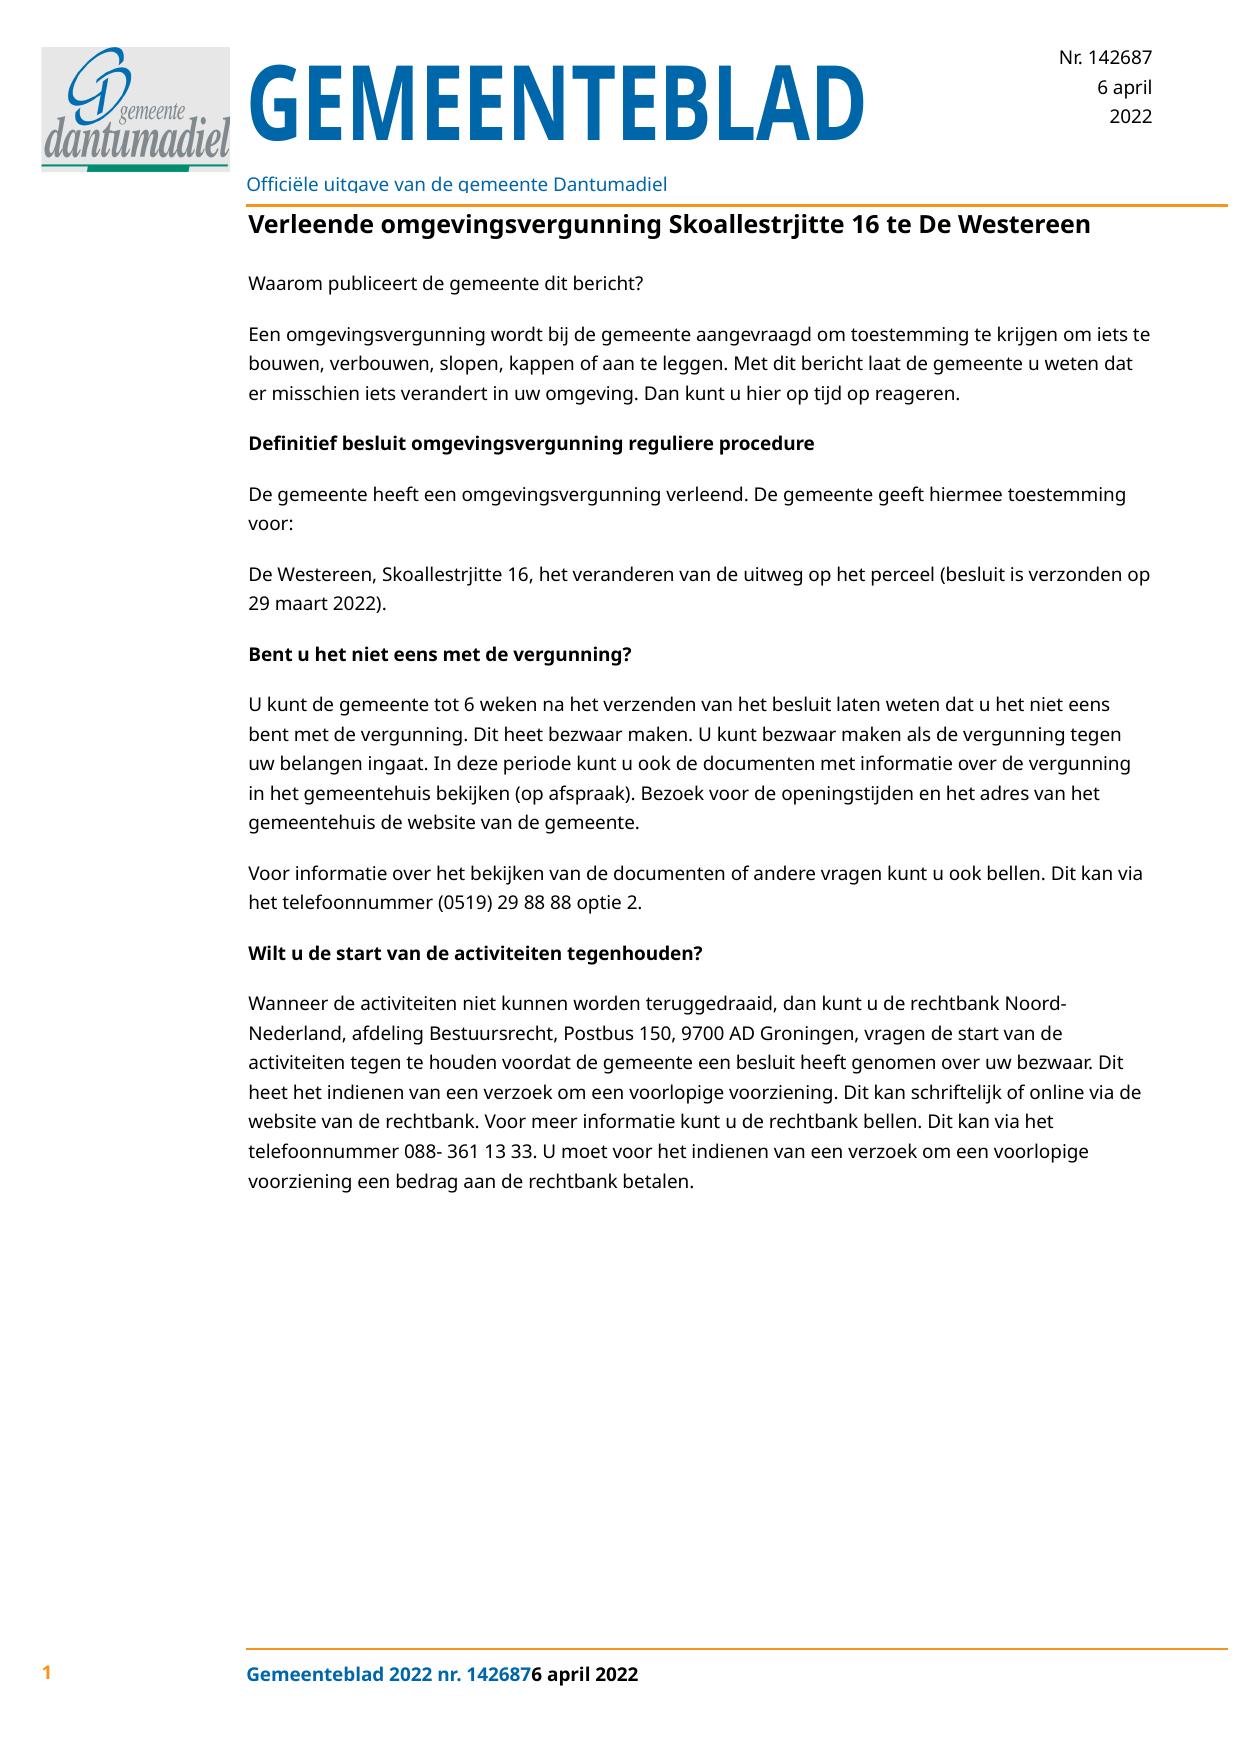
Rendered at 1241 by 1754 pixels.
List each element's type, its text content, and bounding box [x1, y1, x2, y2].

text De gemeente heeft een omgevingsvergunning verleend. De gemeente geeft hiermee toestemming voor: [248, 481, 1152, 536]
picture [41, 47, 231, 172]
text De Westereen, Skoallestrjitte 16, het veranderen van de uitweg op het perceel (besluit is verzonden op 29 maart 2022). [248, 561, 1152, 616]
text Wanneer de activiteiten niet kunnen worden teruggedraaid, dan kunt u de rechtbank Noord-Nederland, afdeling Bestuursrecht, Postbus 150, 9700 AD Groningen, vragen de start van de activiteiten tegen te houden voordat de gemeente een besluit heeft genomen over uw bezwaar. Dit heet het indienen van een verzoek om een voorlopige voorziening. Dit kan schriftelijk of online via de website van de rechtbank. Voor meer informatie kunt u de rechtbank bellen. Dit kan via het telefoonnummer 088- 361 13 33. U moet voor het indienen van een verzoek om een voorlopige voorziening een bedrag aan de rechtbank betalen. [248, 990, 1152, 1193]
text Verleende omgevingsvergunning Skoallestrjitte 16 te De Westereen [248, 207, 1152, 241]
text Voor informatie over het bekijken van de documenten of andere vragen kunt u ook bellen. Dit kan via het telefoonnummer (0519) 29 88 88 optie 2. [248, 860, 1152, 915]
text Een omgevingsvergunning wordt bij de gemeente aangevraagd om toestemming te krijgen om iets te bouwen, verbouwen, slopen, kappen of aan te leggen. Met dit bericht laat de gemeente u weten dat er misschien iets verandert in uw omgeving. Dan kunt u hier op tijd op reageren. [248, 321, 1152, 406]
text Wilt u de start van de activiteiten tegenhouden? [248, 940, 1152, 966]
text U kunt de gemeente tot 6 weken na het verzenden van het besluit laten weten dat u het niet eens bent met de vergunning. Dit heet bezwaar maken. U kunt bezwaar maken als de vergunning tegen uw belangen ingaat. In deze periode kunt u ook de documenten met informatie over de vergunning in het gemeentehuis bekijken (op afspraak). Bezoek voor de openingstijden en het adres van het gemeentehuis de website van de gemeente. [248, 691, 1152, 835]
text Bent u het niet eens met de vergunning? [248, 641, 1152, 666]
text Definitief besluit omgevingsvergunning reguliere procedure [248, 430, 1152, 456]
text Waarom publiceert de gemeente dit bericht? [248, 270, 1152, 296]
